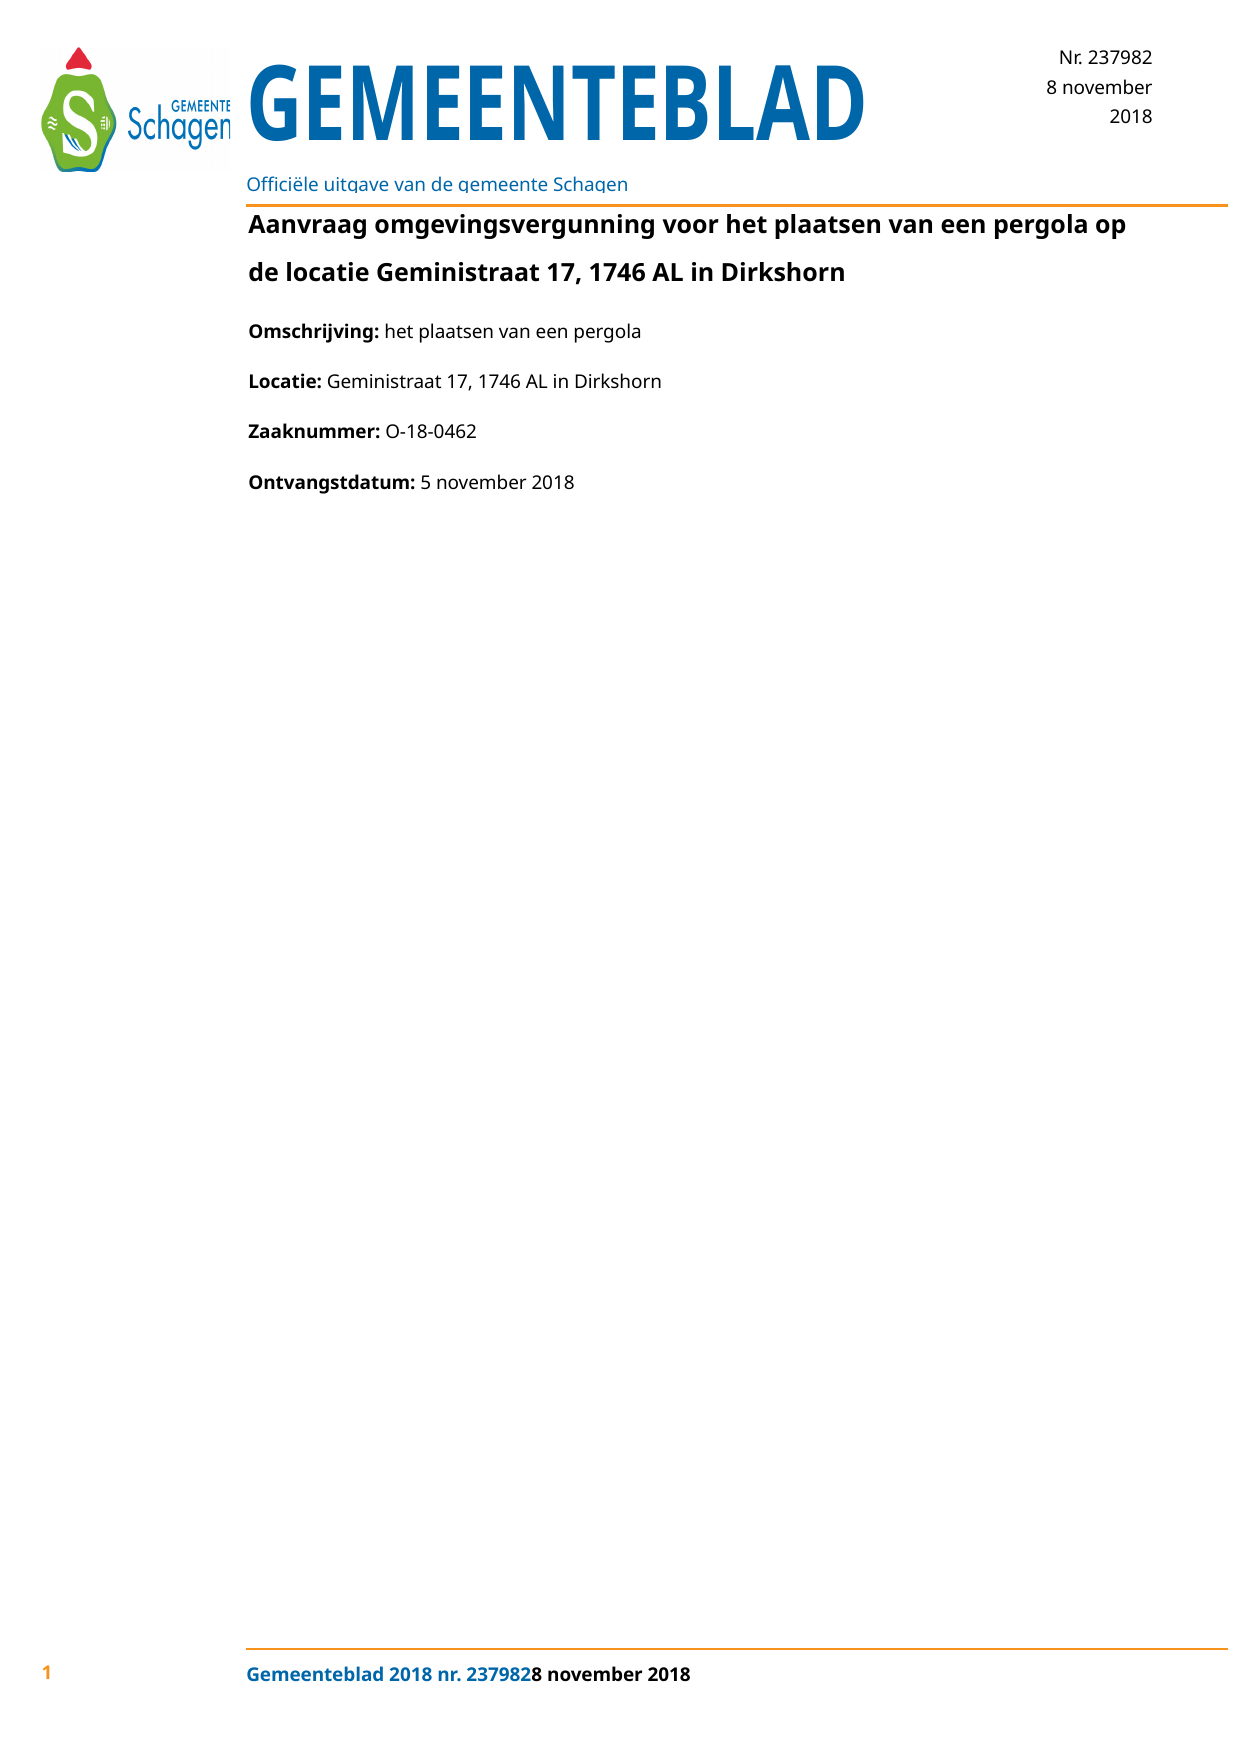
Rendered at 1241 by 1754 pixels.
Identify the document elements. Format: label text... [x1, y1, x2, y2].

text Locatie: Geministraat 17, 1746 AL in Dirkshorn [248, 368, 1152, 394]
text Aanvraag omgevingsvergunning voor het plaatsen van een pergola op de locatie Geministraat 17, 1746 AL in Dirkshorn [248, 207, 1152, 288]
text Omschrijving: het plaatsen van een pergola [248, 318, 1152, 344]
text Zaaknummer: O-18-0462 [248, 419, 1152, 444]
picture [41, 47, 231, 172]
text Ontvangstdatum: 5 november 2018 [248, 469, 1152, 495]
